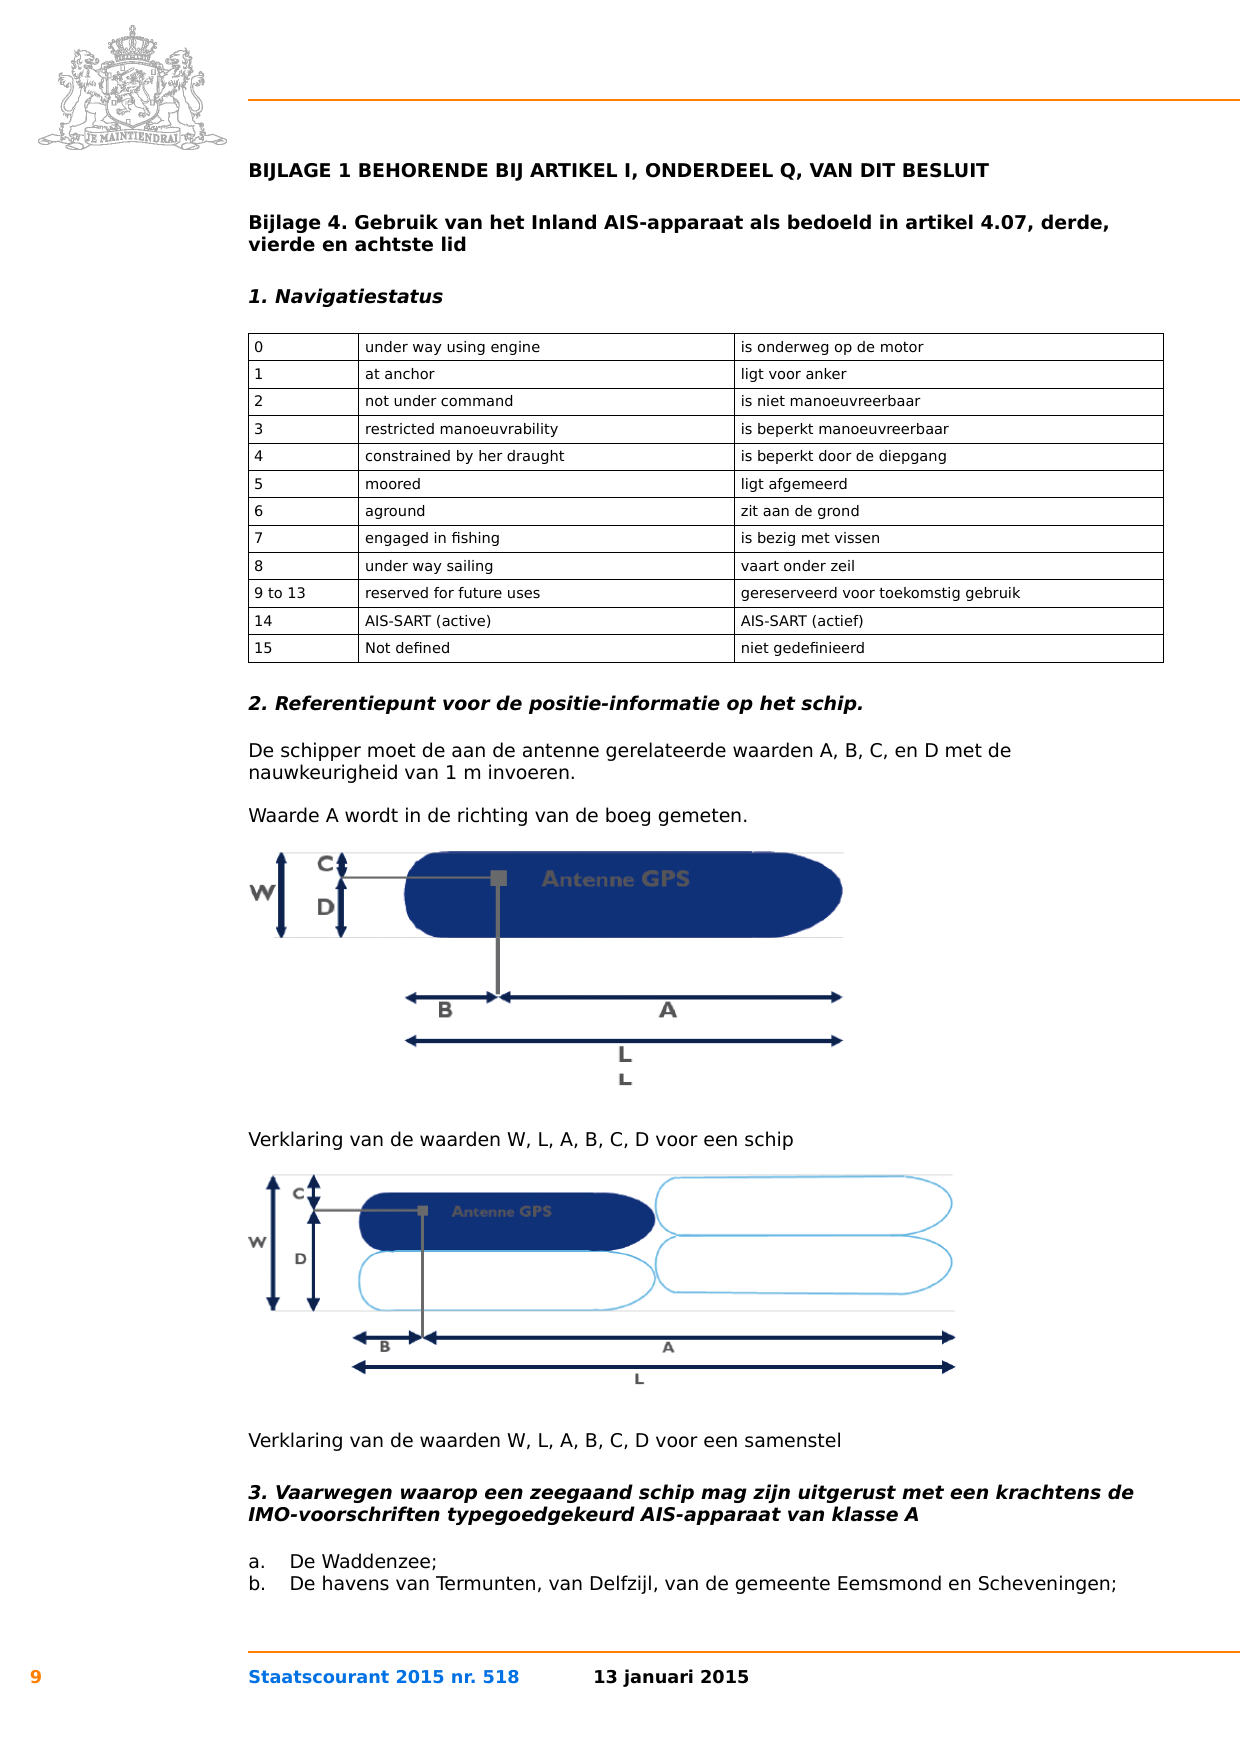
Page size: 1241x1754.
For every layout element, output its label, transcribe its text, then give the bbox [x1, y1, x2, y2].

table_cell 5 [249, 471, 358, 497]
table_cell 14 [249, 608, 358, 634]
text Waarde A wordt in de richting van de boeg gemeten. [248, 805, 1163, 827]
subtitle 3. Vaarwegen waarop een zeegaand schip mag zijn uitgerust met een krachtens de IMO-voorschriften typegoedgekeurd AIS-apparaat van klasse A [248, 1482, 1163, 1526]
table_header 0 [249, 334, 358, 360]
table_cell ligt voor anker [735, 361, 1163, 388]
table_cell gereserveerd voor toekomstig gebruik [735, 580, 1163, 607]
text b. De havens van Termunten, van Delfzijl, van de gemeente Eemsmond en Scheveningen; [248, 1573, 1163, 1594]
table_cell restricted manoeuvrability [359, 416, 734, 442]
table_cell 1 [249, 361, 358, 388]
table_cell at anchor [359, 361, 734, 388]
picture [38, 25, 227, 150]
table_cell 7 [249, 526, 358, 552]
table_cell reserved for future uses [359, 580, 734, 607]
text Verklaring van de waarden W, L, A, B, C, D voor een schip [248, 1129, 1163, 1151]
subtitle 2. Referentiepunt voor de positie-informatie op het schip. [248, 693, 1163, 714]
table_cell constrained by her draught [359, 444, 734, 470]
text Verklaring van de waarden W, L, A, B, C, D voor een samenstel [248, 1430, 1163, 1452]
table_cell under way sailing [359, 553, 734, 579]
table_cell niet gedefinieerd [735, 635, 1163, 662]
table_cell 2 [249, 389, 358, 415]
table_cell moored [359, 471, 734, 497]
table_cell is niet manoeuvreerbaar [735, 389, 1163, 415]
table_cell AIS-SART (actief) [735, 608, 1163, 634]
table_header under way using engine [359, 334, 734, 360]
table_cell is bezig met vissen [735, 526, 1163, 552]
table_cell AIS-SART (active) [359, 608, 734, 634]
text a. De Waddenzee; [248, 1551, 1163, 1573]
picture [248, 1173, 957, 1386]
subtitle BIJLAGE 1 BEHORENDE BIJ ARTIKEL I, ONDERDEEL Q, VAN DIT BESLUIT [248, 160, 1163, 182]
table_cell 9 to 13 [249, 580, 358, 607]
text De schipper moet de aan de antenne gerelateerde waarden A, B, C, en D met de nauwkeurigheid van 1 m invoeren. [248, 739, 1163, 783]
picture [248, 849, 845, 1086]
table_cell is beperkt door de diepgang [735, 444, 1163, 470]
table_cell zit aan de grond [735, 498, 1163, 524]
table_cell Not defined [359, 635, 734, 662]
subtitle 1. Navigatiestatus [248, 286, 1163, 308]
table_cell 6 [249, 498, 358, 524]
table_cell 15 [249, 635, 358, 662]
table_cell 8 [249, 553, 358, 579]
subtitle Bijlage 4. Gebruik van het Inland AIS-apparaat als bedoeld in artikel 4.07, derde, vierde en achtste lid [248, 212, 1163, 256]
table_header is onderweg op de motor [735, 334, 1163, 360]
table_cell is beperkt manoeuvreerbaar [735, 416, 1163, 442]
table_cell engaged in fishing [359, 526, 734, 552]
table_cell aground [359, 498, 734, 524]
table_cell vaart onder zeil [735, 553, 1163, 579]
table_cell not under command [359, 389, 734, 415]
table_cell ligt afgemeerd [735, 471, 1163, 497]
table_cell 3 [249, 416, 358, 442]
table_cell 4 [249, 444, 358, 470]
